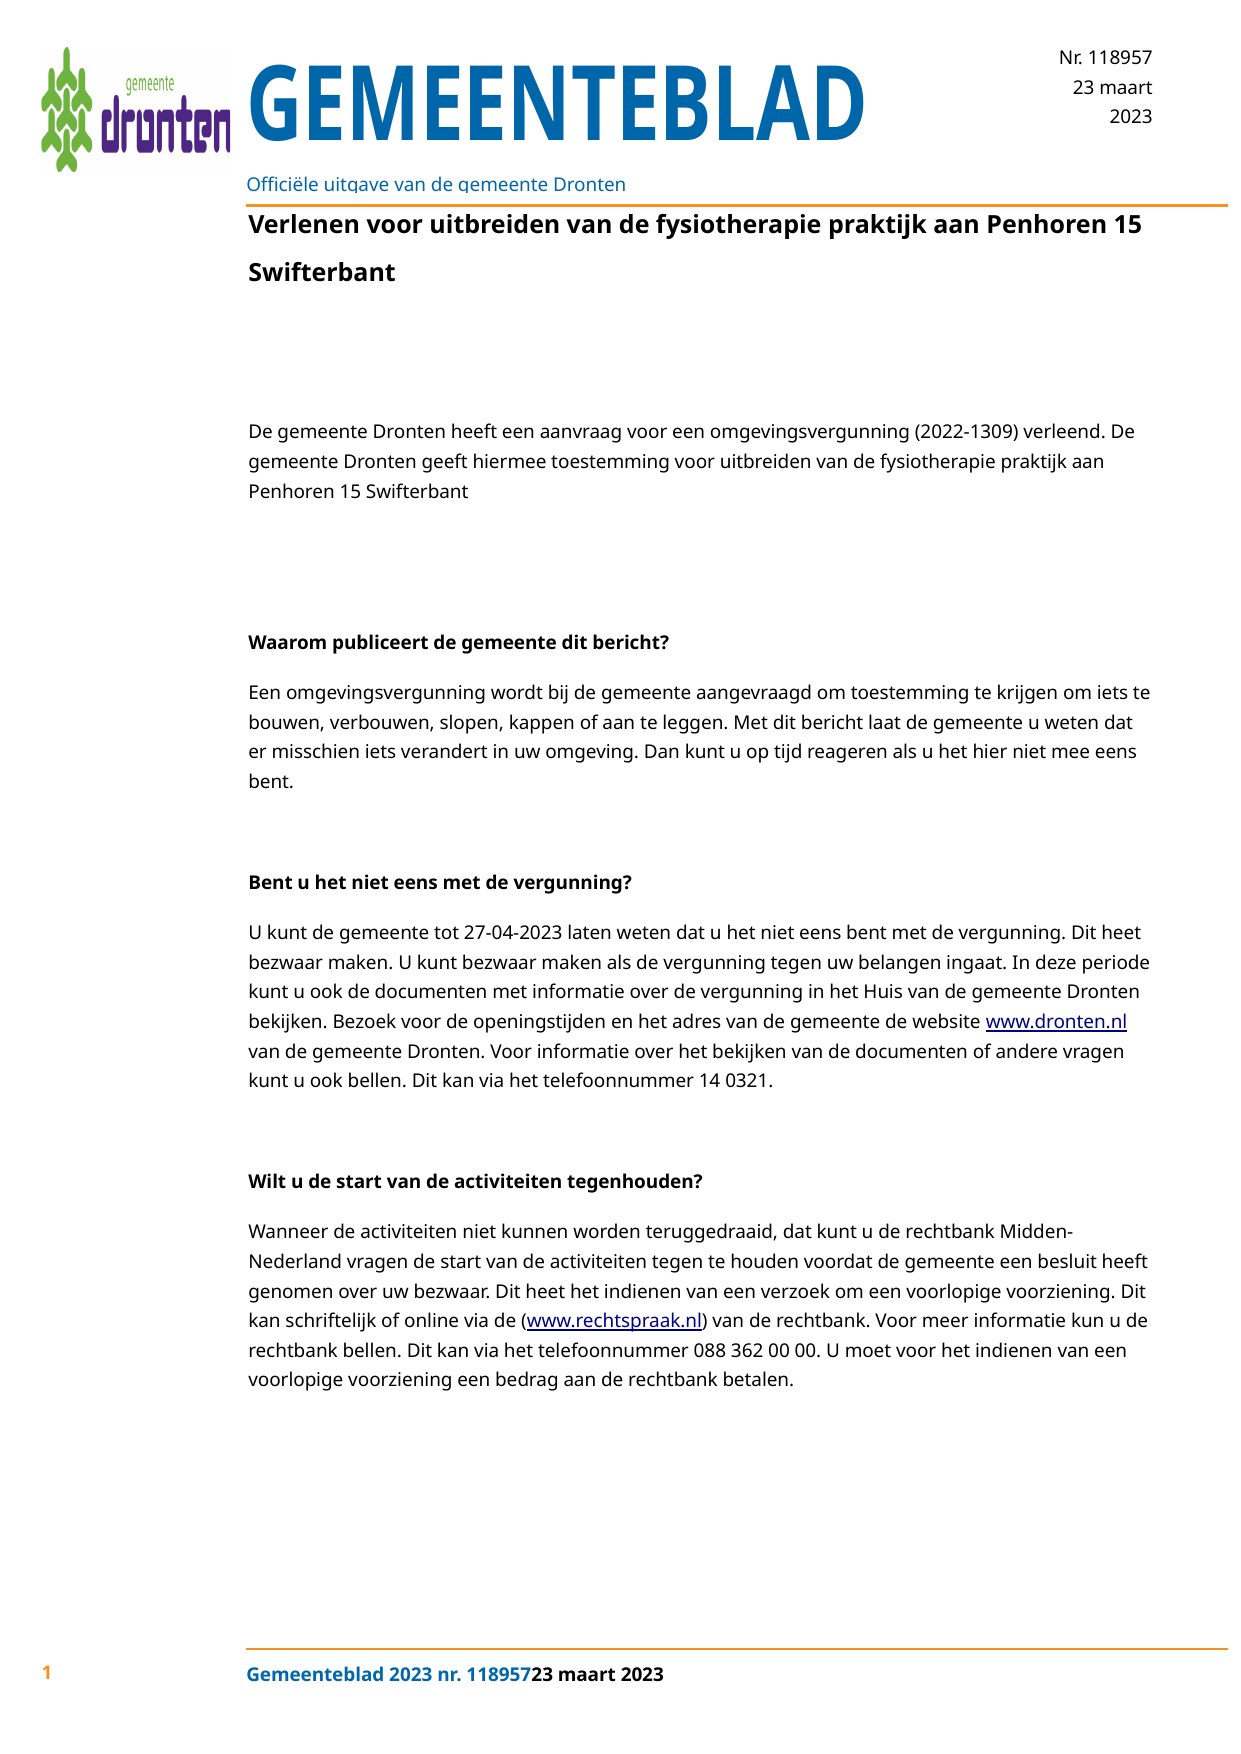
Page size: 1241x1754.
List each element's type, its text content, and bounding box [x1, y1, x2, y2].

picture [41, 47, 231, 172]
text Wanneer de activiteiten niet kunnen worden teruggedraaid, dat kunt u de rechtbank Midden-Nederland vragen de start van de activiteiten tegen te houden voordat de gemeente een besluit heeft genomen over uw bezwaar. Dit heet het indienen van een verzoek om een voorlopige voorziening. Dit kan schriftelijk of online via de (www.rechtspraak.nl) van de rechtbank. Voor meer informatie kun u de rechtbank bellen. Dit kan via het telefoonnummer 088 362 00 00. U moet voor het indienen van een voorlopige voorziening een bedrag aan de rechtbank betalen. [248, 1219, 1152, 1392]
text Wilt u de start van de activiteiten tegenhouden? [248, 1168, 1152, 1194]
text Waarom publiceert de gemeente dit bericht? [248, 629, 1152, 655]
text Bent u het niet eens met de vergunning? [248, 869, 1152, 895]
text Verlenen voor uitbreiden van de fysiotherapie praktijk aan Penhoren 15 Swifterbant [248, 207, 1152, 288]
text De gemeente Dronten heeft een aanvraag voor een omgevingsvergunning (2022-1309) verleend. De gemeente Dronten geeft hiermee toestemming voor uitbreiden van de fysiotherapie praktijk aan Penhoren 15 Swifterbant [248, 419, 1152, 504]
text U kunt de gemeente tot 27-04-2023 laten weten dat u het niet eens bent met de vergunning. Dit heet bezwaar maken. U kunt bezwaar maken als de vergunning tegen uw belangen ingaat. In deze periode kunt u ook de documenten met informatie over de vergunning in het Huis van de gemeente Dronten bekijken. Bezoek voor de openingstijden en het adres van de gemeente de website www.dronten.nl van de gemeente Dronten. Voor informatie over het bekijken van de documenten of andere vragen kunt u ook bellen. Dit kan via het telefoonnummer 14 0321. [248, 919, 1152, 1093]
text Een omgevingsvergunning wordt bij de gemeente aangevraagd om toestemming te krijgen om iets te bouwen, verbouwen, slopen, kappen of aan te leggen. Met dit bericht laat de gemeente u weten dat er misschien iets verandert in uw omgeving. Dan kunt u op tijd reageren als u het hier niet mee eens bent. [248, 679, 1152, 794]
